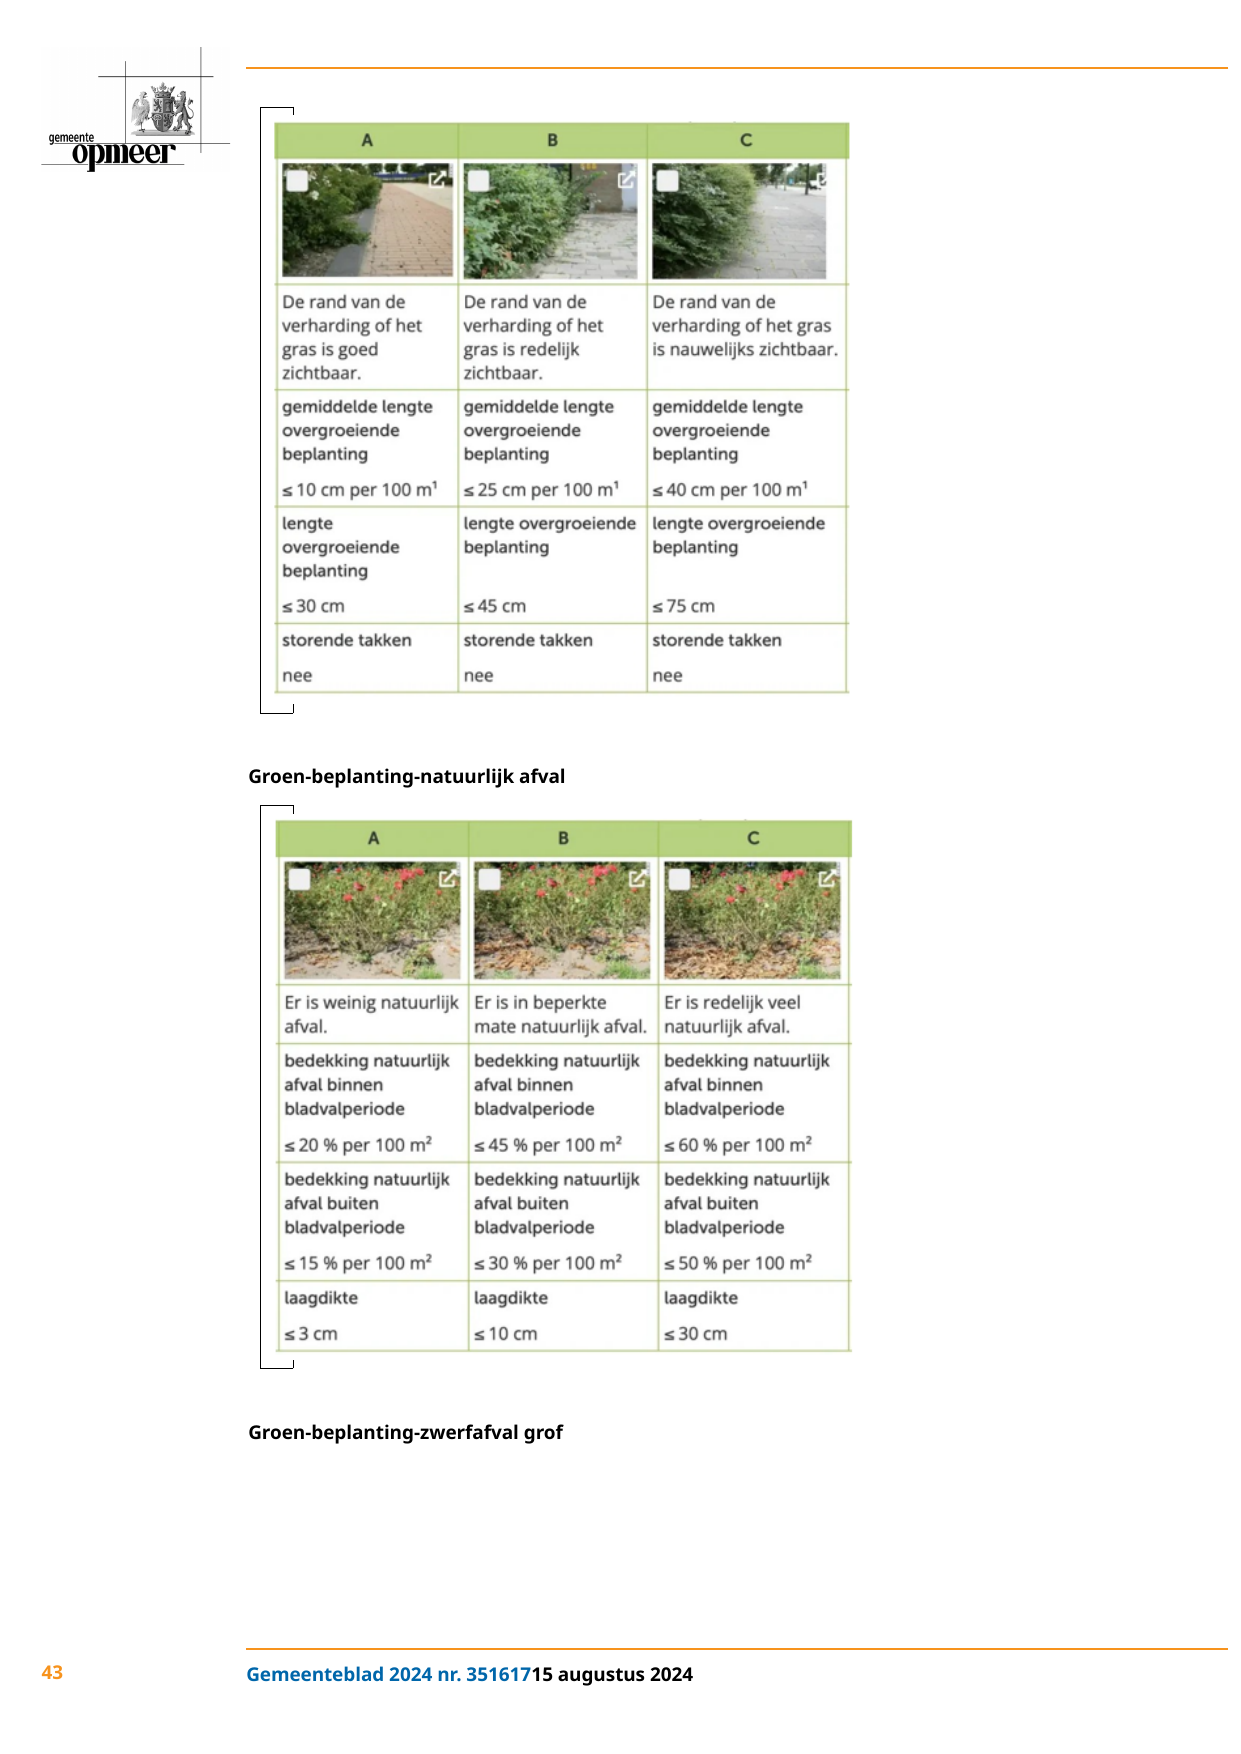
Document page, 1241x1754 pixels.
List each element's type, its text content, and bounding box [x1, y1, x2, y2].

picture [268, 115, 860, 704]
text Groen-beplanting-natuurlijk afval [248, 764, 1152, 789]
picture [268, 814, 860, 1360]
text Groen-beplanting-zwerfafval grof [248, 1419, 1152, 1445]
picture [41, 47, 231, 172]
